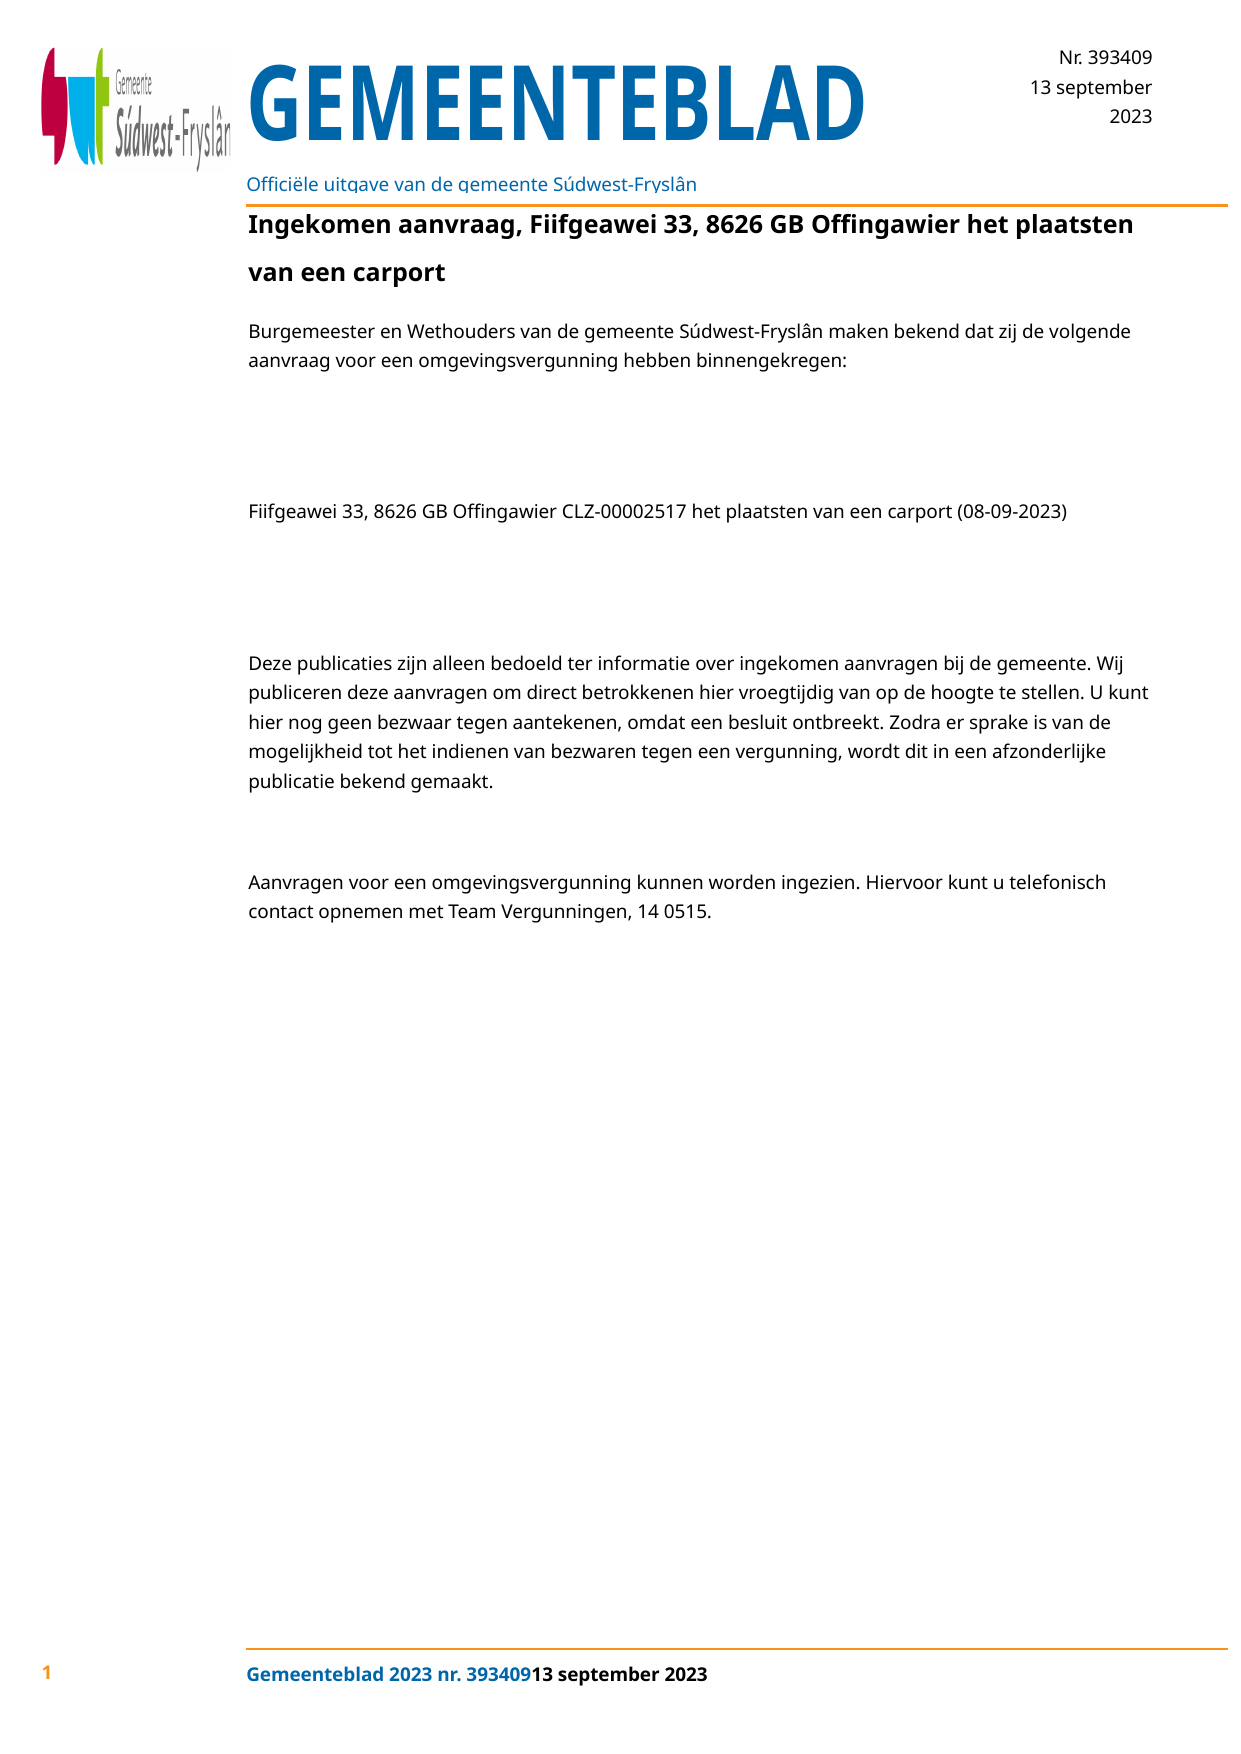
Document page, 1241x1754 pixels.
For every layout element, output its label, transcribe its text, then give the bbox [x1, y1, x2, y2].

text Deze publicaties zijn alleen bedoeld ter informatie over ingekomen aanvragen bij de gemeente. Wij publiceren deze aanvragen om direct betrokkenen hier vroegtijdig van op de hoogte te stellen. U kunt hier nog geen bezwaar tegen aantekenen, omdat een besluit ontbreekt. Zodra er sprake is van de mogelijkheid tot het indienen van bezwaren tegen een vergunning, wordt dit in een afzonderlijke publicatie bekend gemaakt. [248, 650, 1152, 794]
text Ingekomen aanvraag, Fiifgeawei 33, 8626 GB Offingawier het plaatsten van een carport [248, 207, 1152, 288]
text Fiifgeawei 33, 8626 GB Offingawier CLZ-00002517 het plaatsten van een carport (08-09-2023) [248, 499, 1152, 524]
text Burgemeester en Wethouders van de gemeente Súdwest-Fryslân maken bekend dat zij de volgende aanvraag voor een omgevingsvergunning hebben binnengekregen: [248, 318, 1152, 373]
text Aanvragen voor een omgevingsvergunning kunnen worden ingezien. Hiervoor kunt u telefonisch contact opnemen met Team Vergunningen, 14 0515. [248, 869, 1152, 924]
picture [41, 47, 231, 172]
